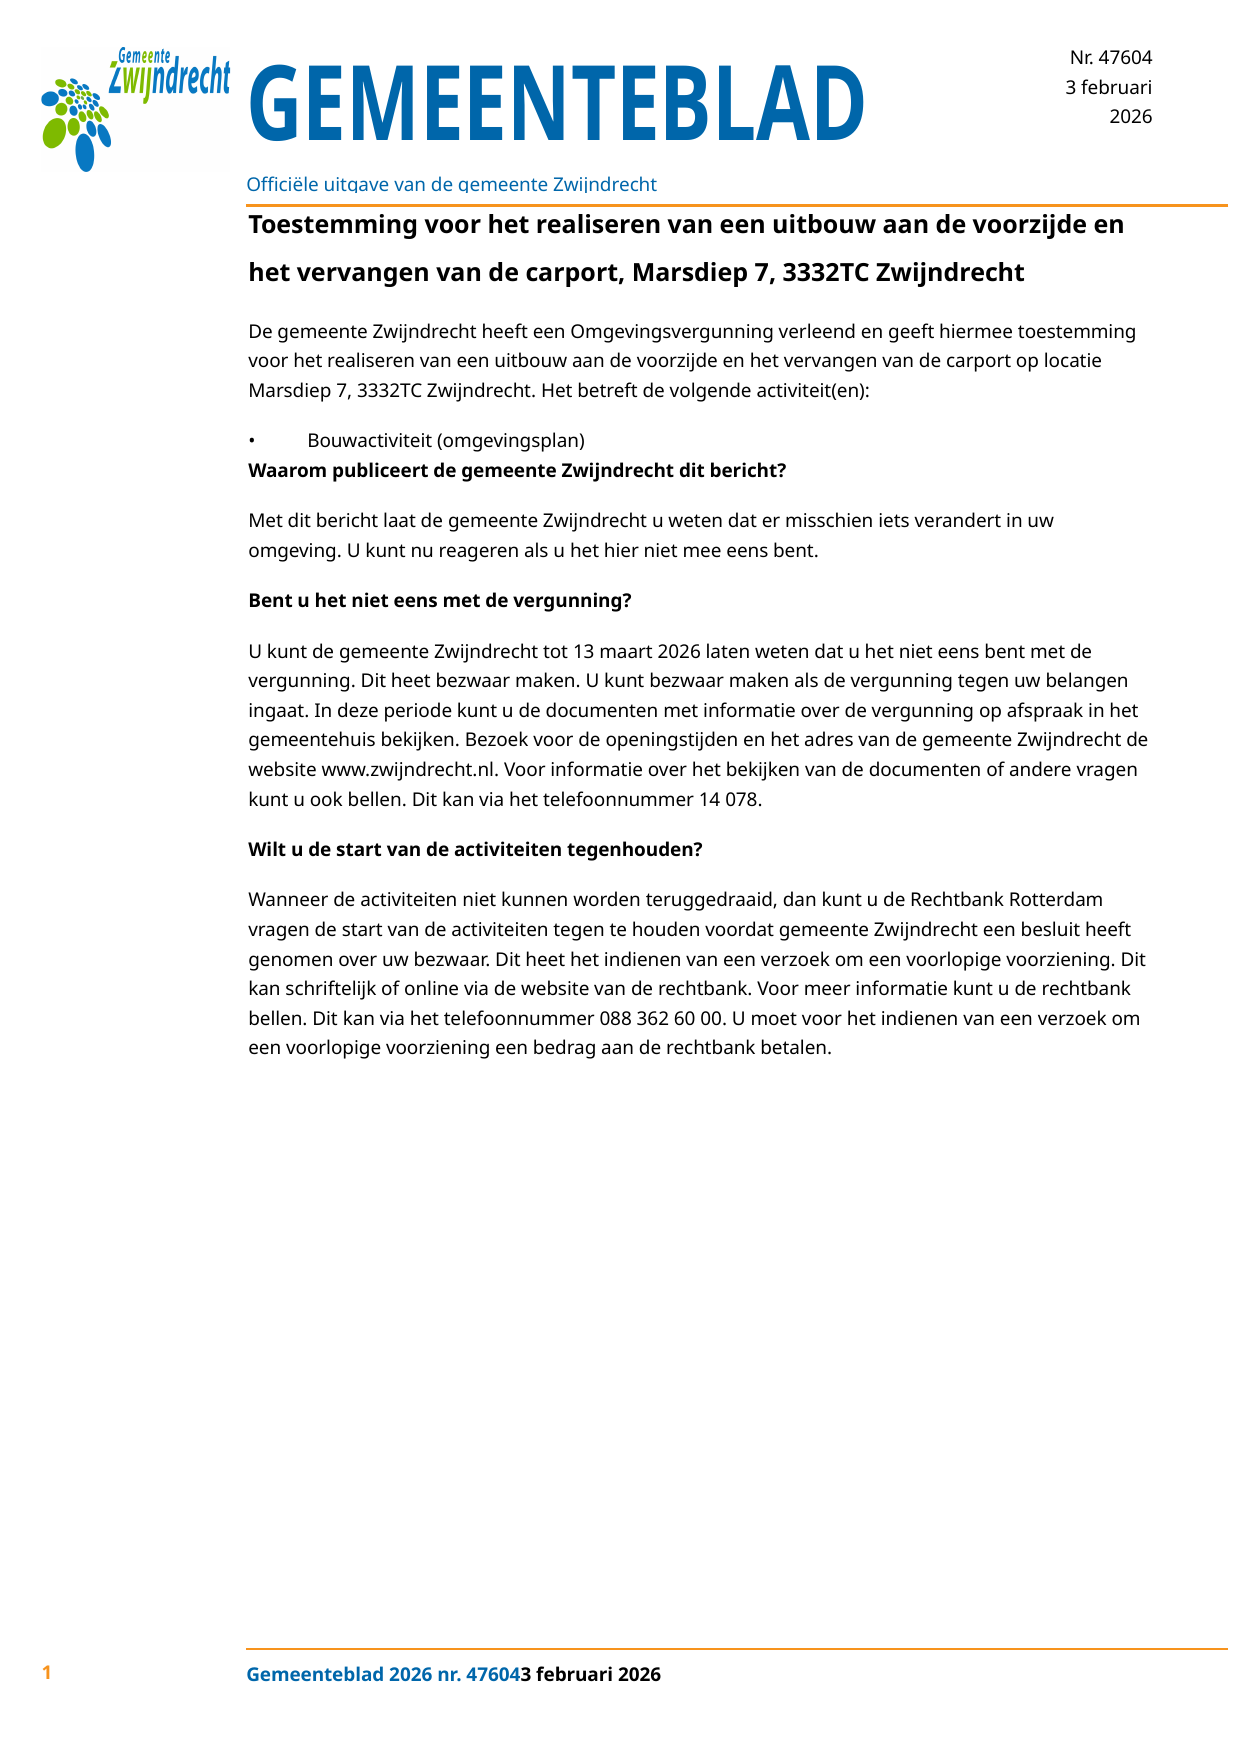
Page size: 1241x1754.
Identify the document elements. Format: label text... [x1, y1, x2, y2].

list Bouwactiviteit (omgevingsplan) [248, 427, 1152, 453]
text U kunt de gemeente Zwijndrecht tot 13 maart 2026 laten weten dat u het niet eens bent met de vergunning. Dit heet bezwaar maken. U kunt bezwaar maken als de vergunning tegen uw belangen ingaat. In deze periode kunt u de documenten met informatie over de vergunning op afspraak in het gemeentehuis bekijken. Bezoek voor de openingstijden en het adres van de gemeente Zwijndrecht de website www.zwijndrecht.nl. Voor informatie over het bekijken van de documenten of andere vragen kunt u ook bellen. Dit kan via het telefoonnummer 14 078. [248, 638, 1152, 812]
text De gemeente Zwijndrecht heeft een Omgevingsvergunning verleend en geeft hiermee toestemming voor het realiseren van een uitbouw aan de voorzijde en het vervangen van de carport op locatie Marsdiep 7, 3332TC Zwijndrecht. Het betreft de volgende activiteit(en): [248, 318, 1152, 403]
text Waarom publiceert de gemeente Zwijndrecht dit bericht? [248, 457, 1152, 483]
picture [41, 47, 231, 172]
text Wanneer de activiteiten niet kunnen worden teruggedraaid, dan kunt u de Rechtbank Rotterdam vragen de start van de activiteiten tegen te houden voordat gemeente Zwijndrecht een besluit heeft genomen over uw bezwaar. Dit heet het indienen van een verzoek om een voorlopige voorziening. Dit kan schriftelijk of online via de website van de rechtbank. Voor meer informatie kunt u de rechtbank bellen. Dit kan via het telefoonnummer 088 362 60 00. U moet voor het indienen van een verzoek om een voorlopige voorziening een bedrag aan de rechtbank betalen. [248, 887, 1152, 1060]
text Met dit bericht laat de gemeente Zwijndrecht u weten dat er misschien iets verandert in uw omgeving. U kunt nu reageren als u het hier niet mee eens bent. [248, 507, 1152, 563]
text Toestemming voor het realiseren van een uitbouw aan de voorzijde en het vervangen van de carport, Marsdiep 7, 3332TC Zwijndrecht [248, 207, 1152, 288]
text Bent u het niet eens met de vergunning? [248, 587, 1152, 613]
text Wilt u de start van de activiteiten tegenhouden? [248, 836, 1152, 862]
